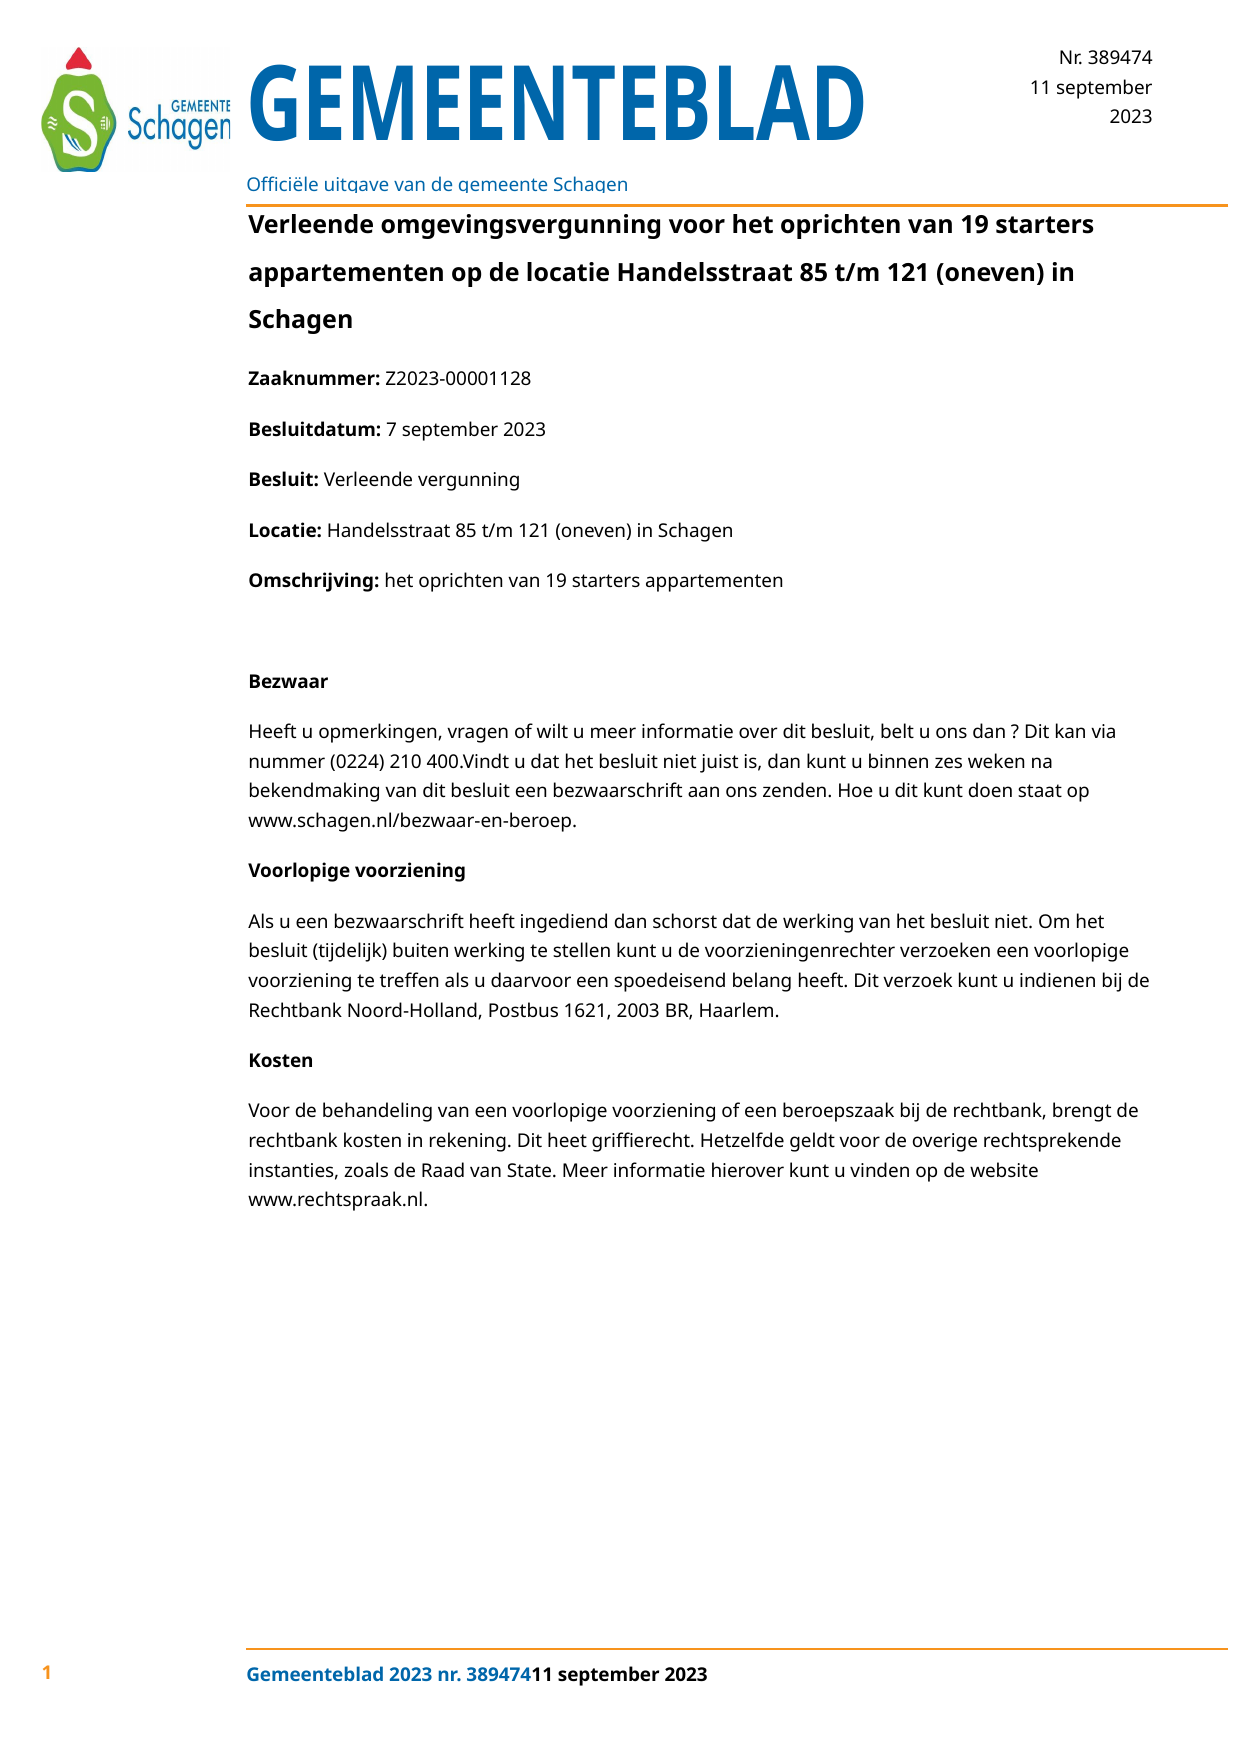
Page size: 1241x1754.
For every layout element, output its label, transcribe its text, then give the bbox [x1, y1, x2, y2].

picture [41, 47, 231, 172]
text Omschrijving: het oprichten van 19 starters appartementen [248, 567, 1152, 593]
text Besluitdatum: 7 september 2023 [248, 416, 1152, 442]
text Als u een bezwaarschrift heeft ingediend dan schorst dat de werking van het besluit niet. Om het besluit (tijdelijk) buiten werking te stellen kunt u de voorzieningenrechter verzoeken een voorlopige voorziening te treffen als u daarvoor een spoedeisend belang heeft. Dit verzoek kunt u indienen bij de Rechtbank Noord-Holland, Postbus 1621, 2003 BR, Haarlem. [248, 908, 1152, 1022]
text Heeft u opmerkingen, vragen of wilt u meer informatie over dit besluit, belt u ons dan ? Dit kan via nummer (0224) 210 400.Vindt u dat het besluit niet juist is, dan kunt u binnen zes weken na bekendmaking van dit besluit een bezwaarschrift aan ons zenden. Hoe u dit kunt doen staat op www.schagen.nl/bezwaar-en-beroep. [248, 718, 1152, 833]
text Locatie: Handelsstraat 85 t/m 121 (oneven) in Schagen [248, 517, 1152, 542]
text Kosten [248, 1047, 1152, 1073]
text Besluit: Verleende vergunning [248, 466, 1152, 492]
text Bezwaar [248, 668, 1152, 694]
text Voorlopige voorziening [248, 858, 1152, 883]
text Zaaknummer: Z2023-00001128 [248, 366, 1152, 391]
text Verleende omgevingsvergunning voor het oprichten van 19 starters appartementen op de locatie Handelsstraat 85 t/m 121 (oneven) in Schagen [248, 207, 1152, 336]
text Voor de behandeling van een voorlopige voorziening of een beroepszaak bij de rechtbank, brengt de rechtbank kosten in rekening. Dit heet griffierecht. Hetzelfde geldt voor de overige rechtsprekende instanties, zoals de Raad van State. Meer informatie hierover kunt u vinden op de website www.rechtspraak.nl. [248, 1098, 1152, 1212]
